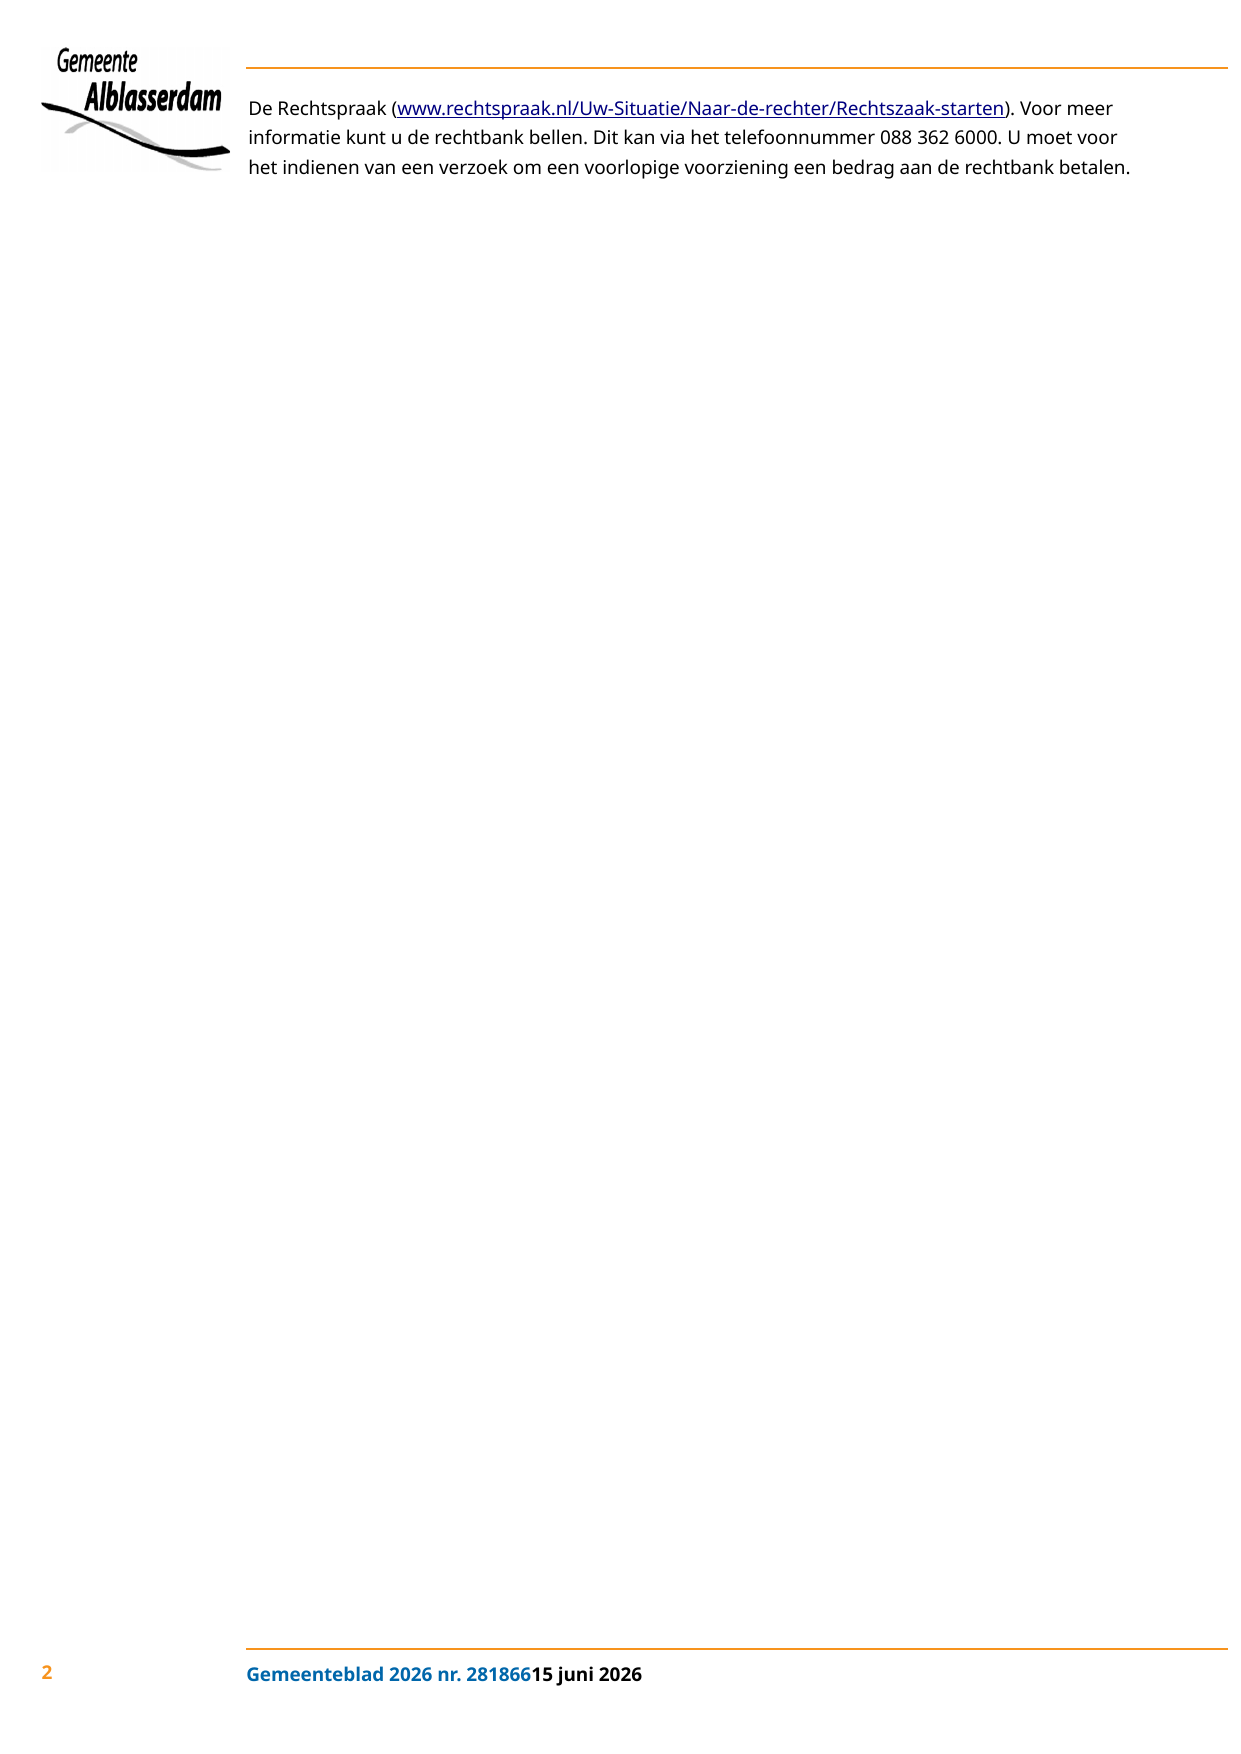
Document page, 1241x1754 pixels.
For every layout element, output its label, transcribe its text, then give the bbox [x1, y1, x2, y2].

picture [41, 47, 231, 172]
text De Rechtspraak (www.rechtspraak.nl/Uw-Situatie/Naar-de-rechter/Rechtszaak-starten). Voor meer informatie kunt u de rechtbank bellen. Dit kan via het telefoonnummer 088 362 6000. U moet voor het indienen van een verzoek om een voorlopige voorziening een bedrag aan de rechtbank betalen. [248, 95, 1152, 180]
